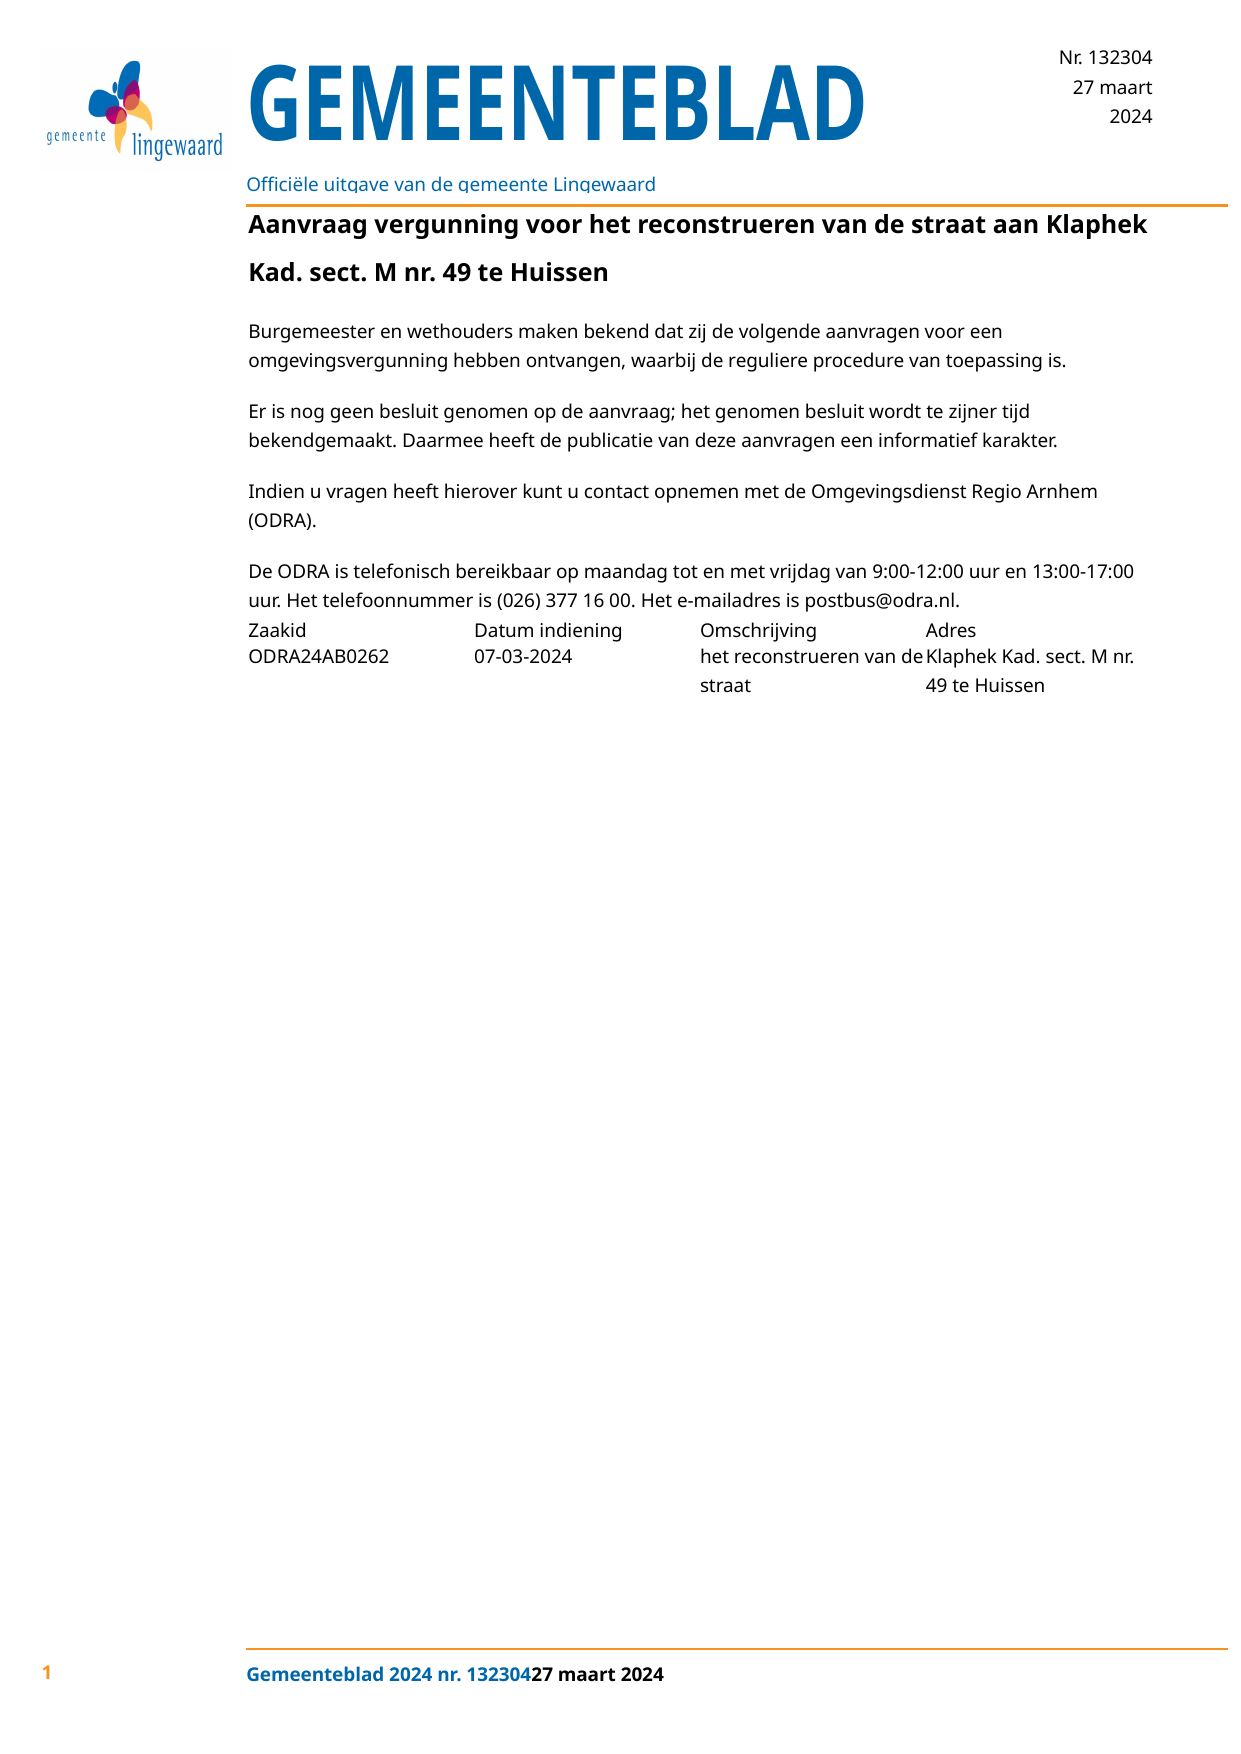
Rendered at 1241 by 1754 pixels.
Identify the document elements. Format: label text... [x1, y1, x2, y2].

table_cell het reconstrueren van de straat [700, 643, 926, 698]
table_cell Klaphek Kad. sect. M nr. 49 te Huissen [926, 643, 1152, 698]
text Aanvraag vergunning voor het reconstrueren van de straat aan Klaphek Kad. sect. M nr. 49 te Huissen [248, 207, 1152, 288]
text Er is nog geen besluit genomen op de aanvraag; het genomen besluit wordt te zijner tijd bekendgemaakt. Daarmee heeft de publicatie van deze aanvragen een informatief karakter. [248, 398, 1152, 453]
table_header Omschrijving [700, 617, 926, 643]
table_header Datum indiening [474, 617, 700, 643]
text De ODRA is telefonisch bereikbaar op maandag tot en met vrijdag van 9:00-12:00 uur en 13:00-17:00 uur. Het telefoonnummer is (026) 377 16 00. Het e-mailadres is postbus@odra.nl. [248, 558, 1152, 613]
picture [41, 47, 231, 172]
text Burgemeester en wethouders maken bekend dat zij de volgende aanvragen voor een omgevingsvergunning hebben ontvangen, waarbij de reguliere procedure van toepassing is. [248, 318, 1152, 373]
text Indien u vragen heeft hierover kunt u contact opnemen met de Omgevingsdienst Regio Arnhem (ODRA). [248, 478, 1152, 533]
table_cell 07-03-2024 [474, 643, 700, 698]
table_header Zaakid [248, 617, 474, 643]
table_header Adres [926, 617, 1152, 643]
table_cell ODRA24AB0262 [248, 643, 474, 698]
